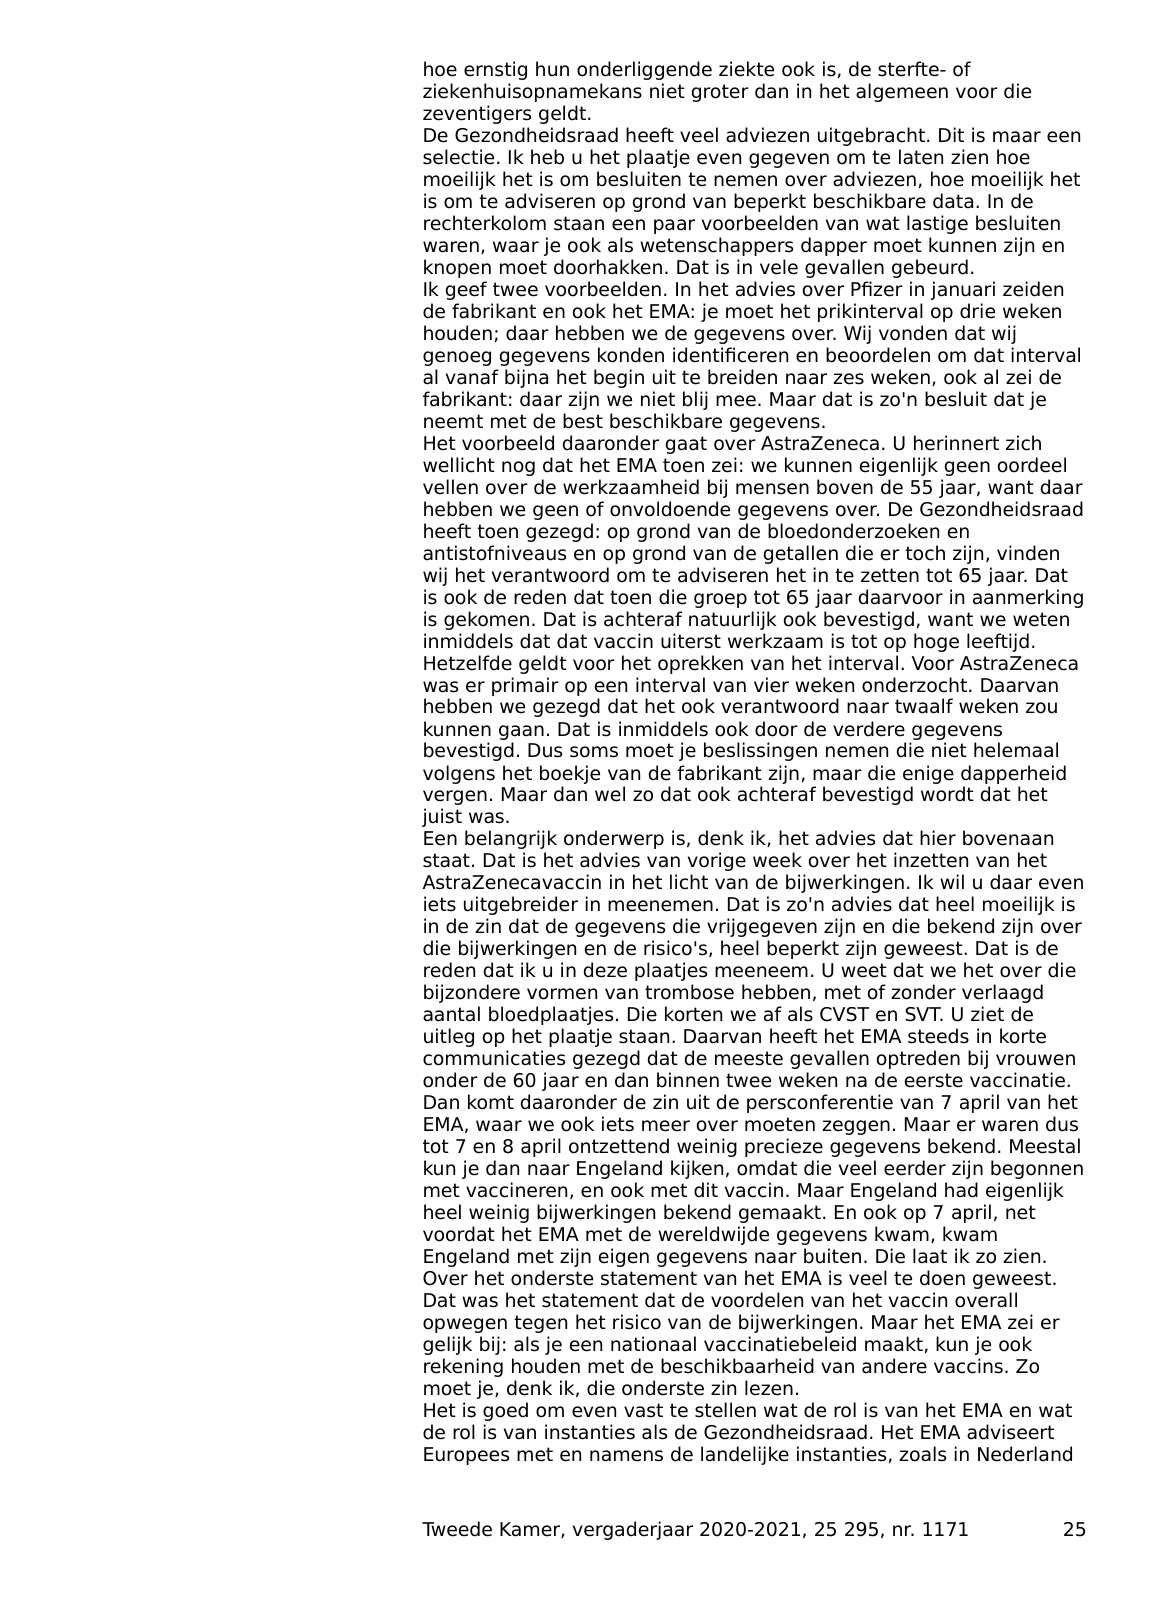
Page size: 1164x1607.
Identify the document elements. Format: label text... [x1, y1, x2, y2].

text Een belangrijk onderwerp is, denk ik, het advies dat hier bovenaan staat. Dat is het advies van vorige week over het inzetten van het AstraZenecavaccin in het licht van de bijwerkingen. Ik wil u daar even iets uitgebreider in meenemen. Dat is zo'n advies dat heel moeilijk is in de zin dat de gegevens die vrijgegeven zijn en die bekend zijn over die bijwerkingen en de risico's, heel beperkt zijn geweest. Dat is de reden dat ik u in deze plaatjes meeneem. U weet dat we het over die bijzondere vormen van trombose hebben, met of zonder verlaagd aantal bloedplaatjes. Die korten we af als CVST en SVT. U ziet de uitleg op het plaatje staan. Daarvan heeft het EMA steeds in korte communicaties gezegd dat de meeste gevallen optreden bij vrouwen onder de 60 jaar en dan binnen twee weken na de eerste vaccinatie. [422, 828, 1087, 1092]
text Het voorbeeld daaronder gaat over AstraZeneca. U herinnert zich wellicht nog dat het EMA toen zei: we kunnen eigenlijk geen oordeel vellen over de werkzaamheid bij mensen boven de 55 jaar, want daar hebben we geen of onvoldoende gegevens over. De Gezondheidsraad heeft toen gezegd: op grond van de bloedonderzoeken en antistofniveaus en op grond van de getallen die er toch zijn, vinden wij het verantwoord om te adviseren het in te zetten tot 65 jaar. Dat is ook de reden dat toen die groep tot 65 jaar daarvoor in aanmerking is gekomen. Dat is achteraf natuurlijk ook bevestigd, want we weten inmiddels dat dat vaccin uiterst werkzaam is tot op hoge leeftijd. [422, 433, 1087, 652]
text Dan komt daaronder de zin uit de persconferentie van 7 april van het EMA, waar we ook iets meer over moeten zeggen. Maar er waren dus tot 7 en 8 april ontzettend weinig precieze gegevens bekend. Meestal kun je dan naar Engeland kijken, omdat die veel eerder zijn begonnen met vaccineren, en ook met dit vaccin. Maar Engeland had eigenlijk heel weinig bijwerkingen bekend gemaakt. En ook op 7 april, net voordat het EMA met de wereldwijde gegevens kwam, kwam Engeland met zijn eigen gegevens naar buiten. Die laat ik zo zien. Over het onderste statement van het EMA is veel te doen geweest. Dat was het statement dat de voordelen van het vaccin overall opwegen tegen het risico van de bijwerkingen. Maar het EMA zei er gelijk bij: als je een nationaal vaccinatiebeleid maakt, kun je ook rekening houden met de beschikbaarheid van andere vaccins. Zo moet je, denk ik, die onderste zin lezen. [422, 1092, 1087, 1400]
text Het is goed om even vast te stellen wat de rol is van het EMA en wat de rol is van instanties als de Gezondheidsraad. Het EMA adviseert Europees met en namens de landelijke instanties, zoals in Nederland [422, 1400, 1087, 1466]
text De Gezondheidsraad heeft veel adviezen uitgebracht. Dit is maar een selectie. Ik heb u het plaatje even gegeven om te laten zien hoe moeilijk het is om besluiten te nemen over adviezen, hoe moeilijk het is om te adviseren op grond van beperkt beschikbare data. In de rechterkolom staan een paar voorbeelden van wat lastige besluiten waren, waar je ook als wetenschappers dapper moet kunnen zijn en knopen moet doorhakken. Dat is in vele gevallen gebeurd. [422, 125, 1087, 279]
text Ik geef twee voorbeelden. In het advies over Pfizer in januari zeiden de fabrikant en ook het EMA: je moet het prikinterval op drie weken houden; daar hebben we de gegevens over. Wij vonden dat wij genoeg gegevens konden identificeren en beoordelen om dat interval al vanaf bijna het begin uit te breiden naar zes weken, ook al zei de fabrikant: daar zijn we niet blij mee. Maar dat is zo'n besluit dat je neemt met de best beschikbare gegevens. [422, 279, 1087, 433]
text hoe ernstig hun onderliggende ziekte ook is, de sterfte- of ziekenhuisopnamekans niet groter dan in het algemeen voor die zeventigers geldt. [422, 59, 1087, 125]
text Hetzelfde geldt voor het oprekken van het interval. Voor AstraZeneca was er primair op een interval van vier weken onderzocht. Daarvan hebben we gezegd dat het ook verantwoord naar twaalf weken zou kunnen gaan. Dat is inmiddels ook door de verdere gegevens bevestigd. Dus soms moet je beslissingen nemen die niet helemaal volgens het boekje van de fabrikant zijn, maar die enige dapperheid vergen. Maar dan wel zo dat ook achteraf bevestigd wordt dat het juist was. [422, 652, 1087, 828]
